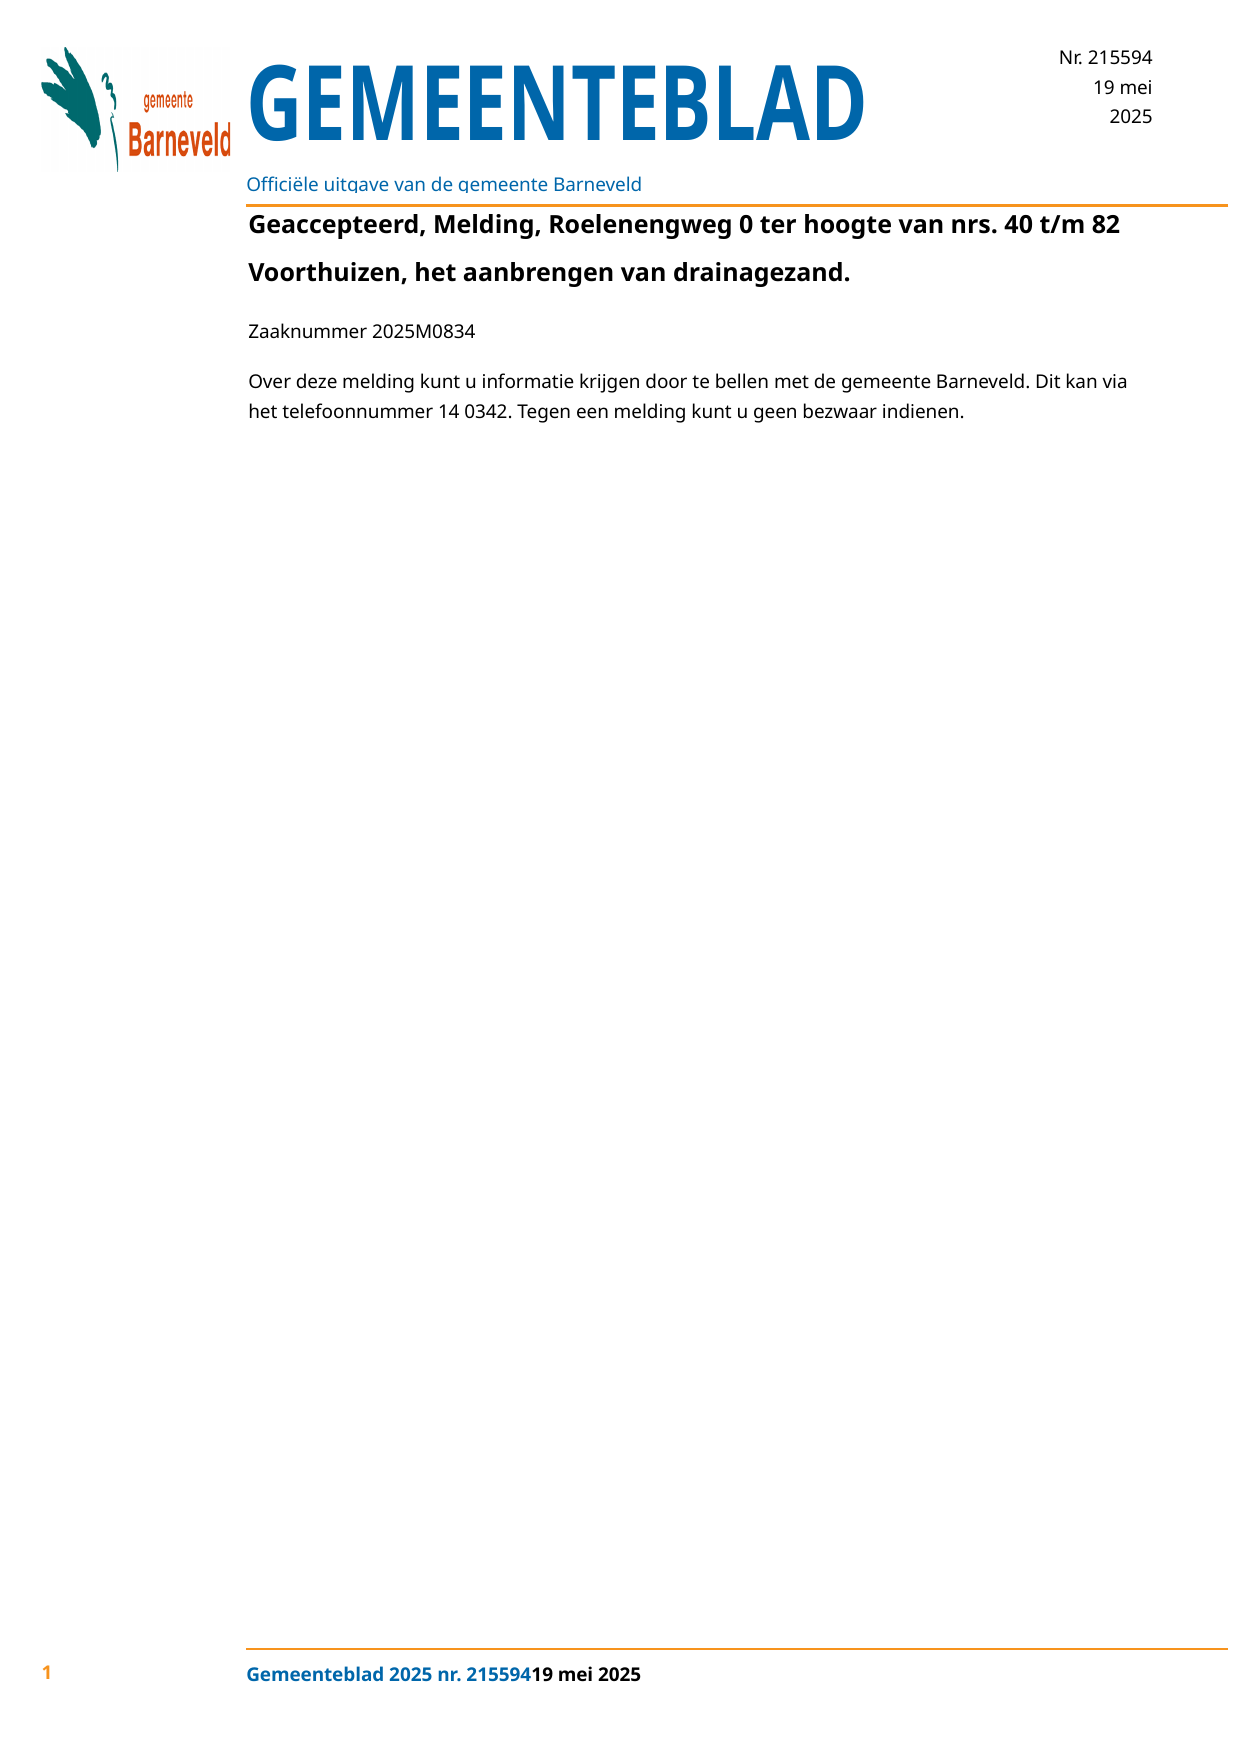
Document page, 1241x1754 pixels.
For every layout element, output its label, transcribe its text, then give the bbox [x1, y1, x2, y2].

picture [41, 47, 231, 172]
text Geaccepteerd, Melding, Roelenengweg 0 ter hoogte van nrs. 40 t/m 82 Voorthuizen, het aanbrengen van drainagezand. [248, 207, 1152, 288]
text Over deze melding kunt u informatie krijgen door te bellen met de gemeente Barneveld. Dit kan via het telefoonnummer 14 0342. Tegen een melding kunt u geen bezwaar indienen. [248, 368, 1152, 424]
text Zaaknummer 2025M0834 [248, 318, 1152, 344]
